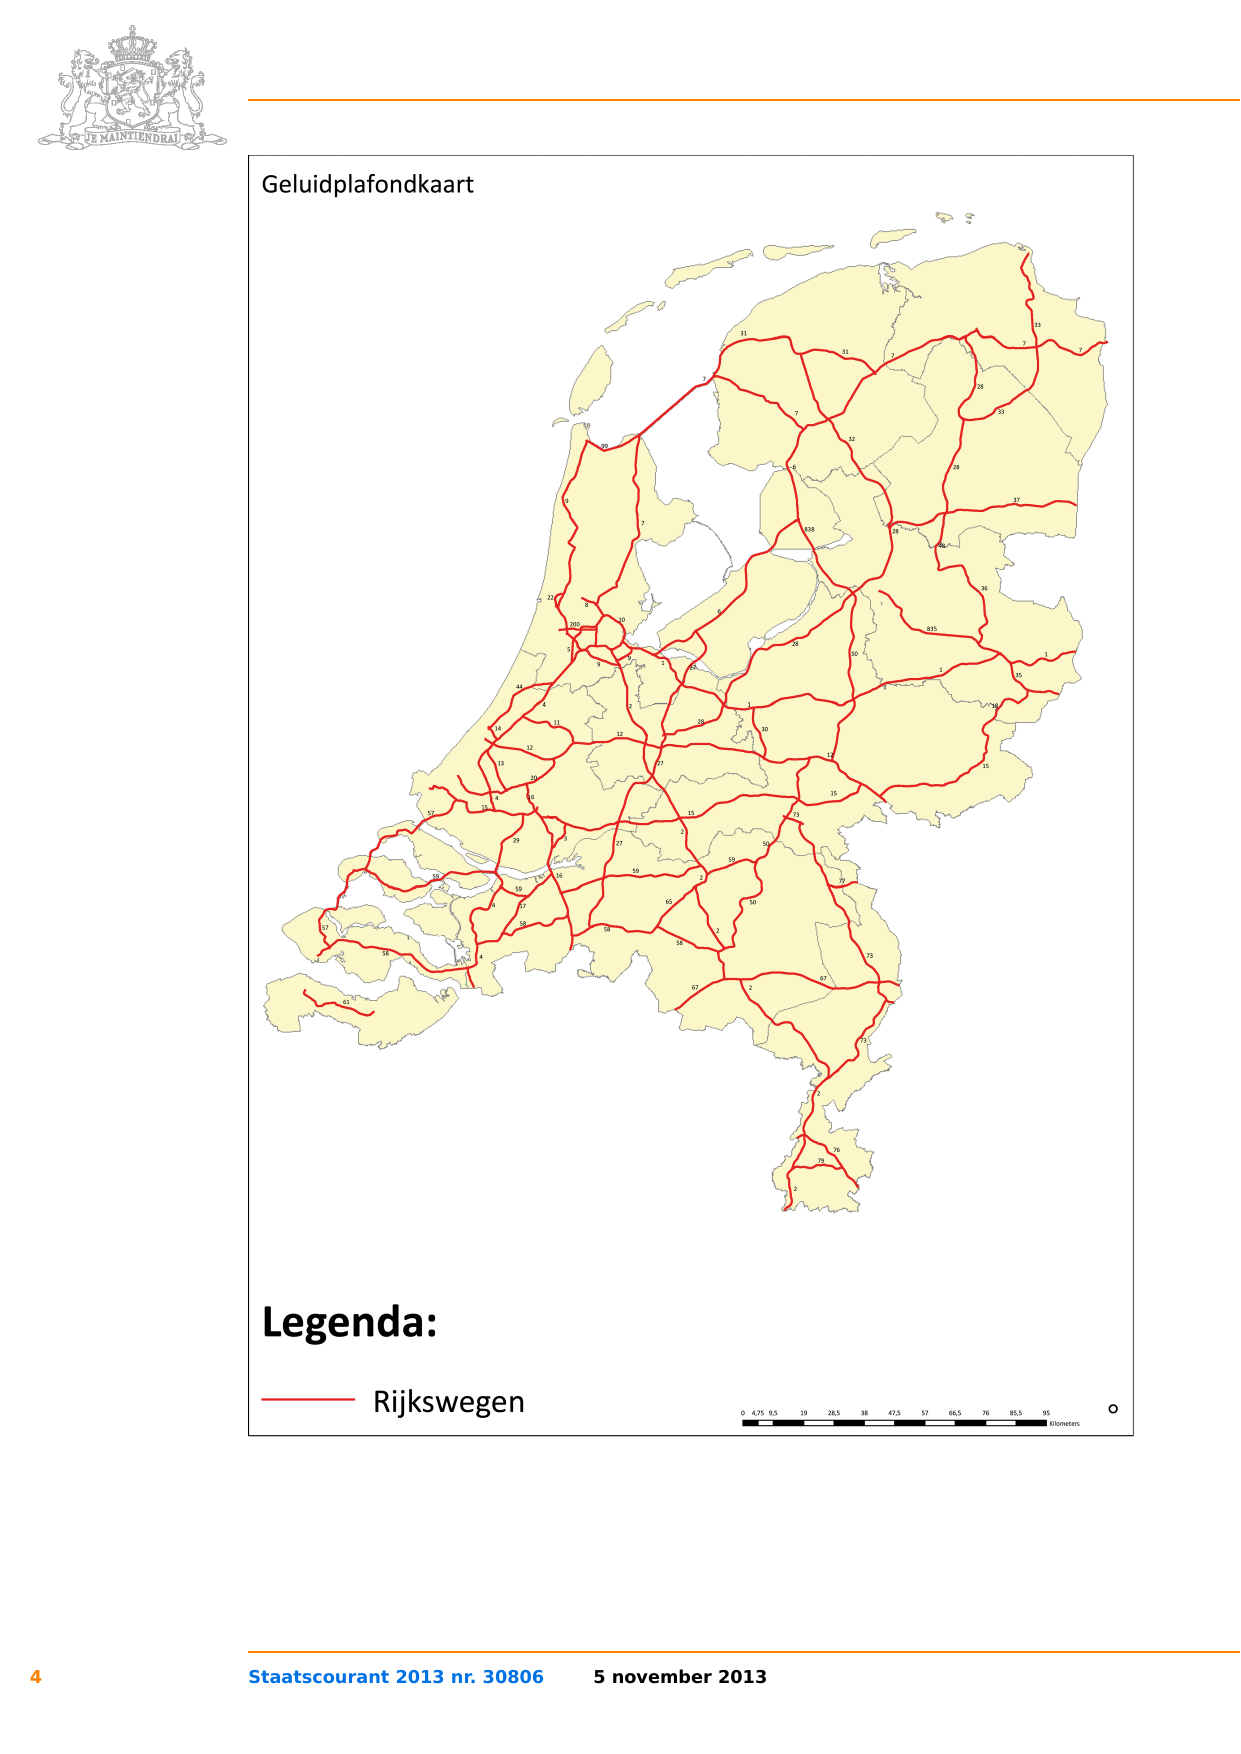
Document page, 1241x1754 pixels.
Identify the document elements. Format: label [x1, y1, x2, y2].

picture [38, 25, 227, 150]
picture [248, 155, 1134, 1437]
